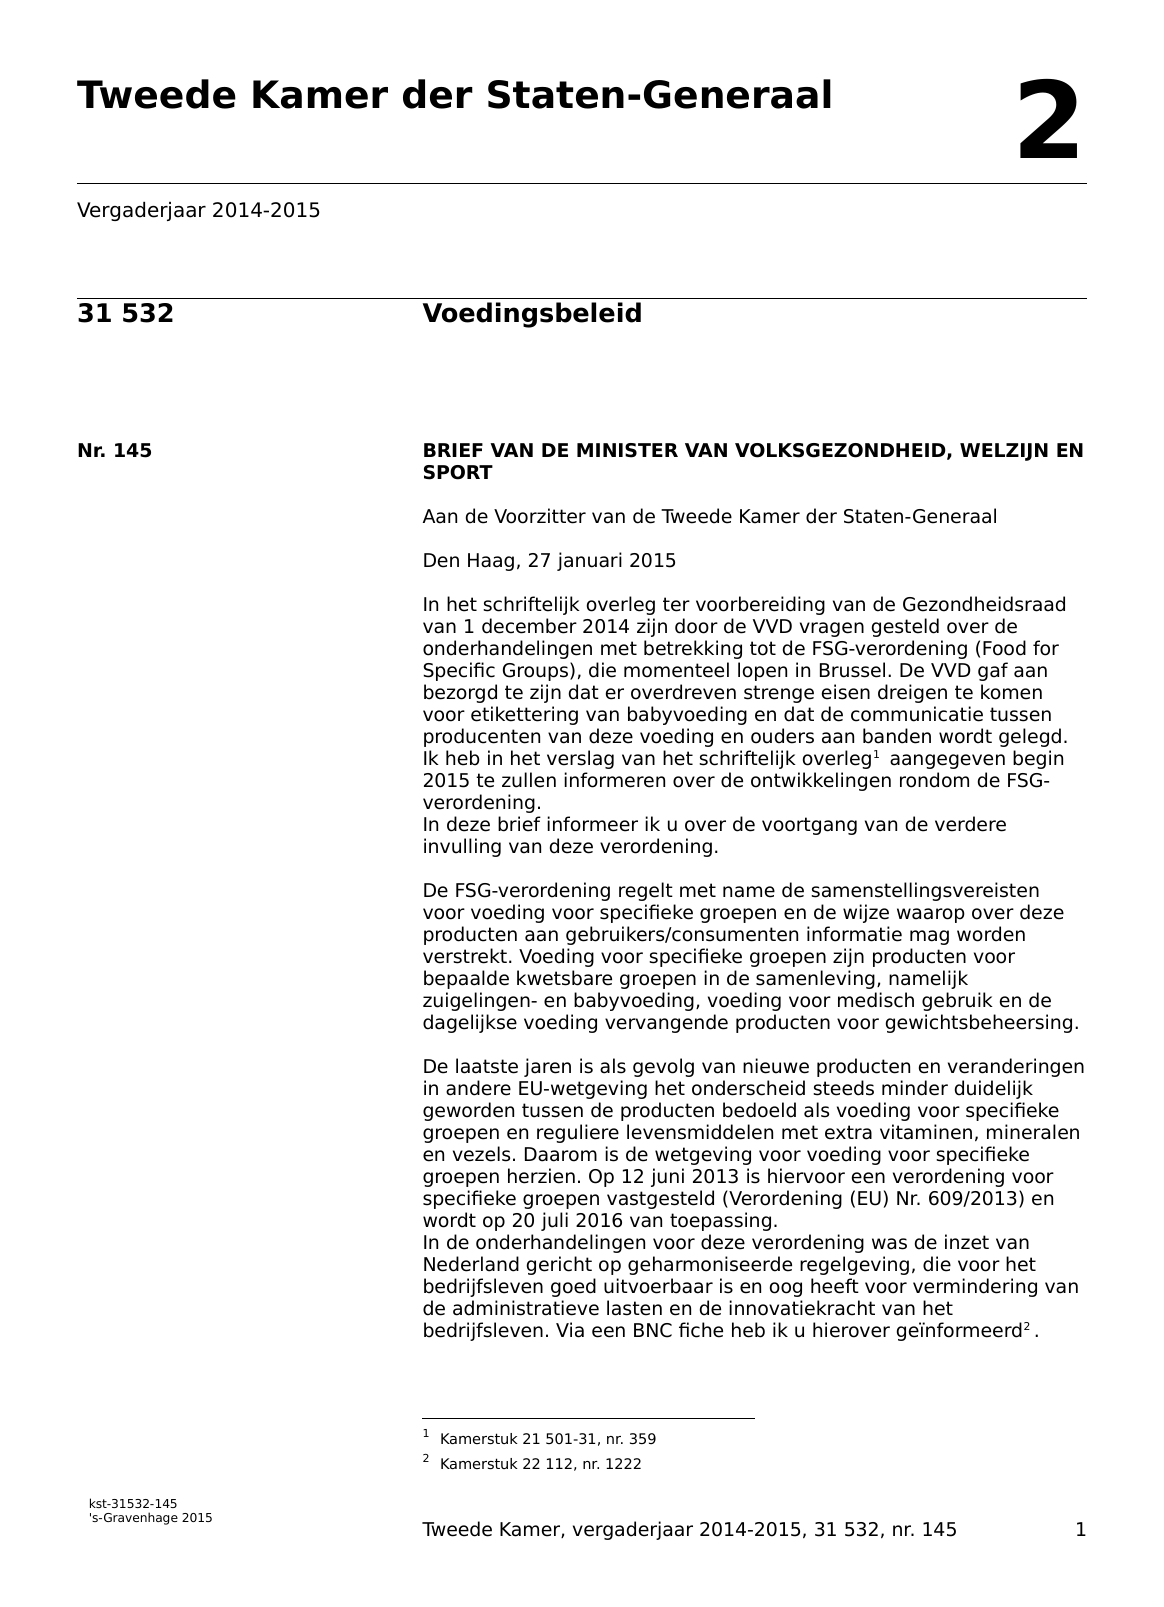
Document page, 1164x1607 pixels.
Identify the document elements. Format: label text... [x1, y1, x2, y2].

subtitle 31 532 Voedingsbeleid [77, 299, 1087, 329]
text In deze brief informeer ik u over de voortgang van de verdere invulling van deze verordening. [422, 814, 1087, 858]
table_header Tweede Kamer der Staten-Generaal [77, 59, 886, 183]
table_cell Vergaderjaar 2014-2015 [77, 184, 1087, 298]
text kst-31532-145 [88, 1497, 323, 1511]
text De laatste jaren is als gevolg van nieuwe producten en veranderingen in andere EU-wetgeving het onderscheid steeds minder duidelijk geworden tussen de producten bedoeld als voeding voor specifieke groepen en reguliere levensmiddelen met extra vitaminen, mineralen en vezels. Daarom is de wetgeving voor voeding voor specifieke groepen herzien. Op 12 juni 2013 is hiervoor een verordening voor specifieke groepen vastgesteld (Verordening (EU) Nr. 609/2013) en wordt op 20 juli 2016 van toepassing. [422, 1056, 1087, 1232]
subtitle Nr. 145 BRIEF VAN DE MINISTER VAN VOLKSGEZONDHEID, WELZIJN EN SPORT [77, 440, 1087, 484]
text 's-Gravenhage 2015 [88, 1511, 323, 1525]
text In de onderhandelingen voor deze verordening was de inzet van Nederland gericht op geharmoniseerde regelgeving, die voor het bedrijfsleven goed uitvoerbaar is en oog heeft voor vermindering van de administratieve lasten en de innovatiekracht van het bedrijfsleven. Via een BNC fiche heb ik u hierover geïnformeerd. [422, 1232, 1087, 1342]
text Kamerstuk 21 501-31, nr. 359 [422, 1427, 1087, 1449]
table_header 2 [886, 59, 1087, 183]
text Aan de Voorzitter van de Tweede Kamer der Staten-Generaal [422, 506, 1087, 528]
text In het schriftelijk overleg ter voorbereiding van de Gezondheidsraad van 1 december 2014 zijn door de VVD vragen gesteld over de onderhandelingen met betrekking tot de FSG-verordening (Food for Specific Groups), die momenteel lopen in Brussel. De VVD gaf aan bezorgd te zijn dat er overdreven strenge eisen dreigen te komen voor etikettering van babyvoeding en dat de communicatie tussen producenten van deze voeding en ouders aan banden wordt gelegd. Ik heb in het verslag van het schriftelijk overleg aangegeven begin 2015 te zullen informeren over de ontwikkelingen rondom de FSG-verordening. [422, 594, 1087, 814]
text Den Haag, 27 januari 2015 [422, 550, 1087, 572]
text De FSG-verordening regelt met name de samenstellingsvereisten voor voeding voor specifieke groepen en de wijze waarop over deze producten aan gebruikers/consumenten informatie mag worden verstrekt. Voeding voor specifieke groepen zijn producten voor bepaalde kwetsbare groepen in de samenleving, namelijk zuigelingen- en babyvoeding, voeding voor medisch gebruik en de dagelijkse voeding vervangende producten voor gewichtsbeheersing. [422, 880, 1087, 1034]
text Kamerstuk 22 112, nr. 1222 [422, 1452, 1087, 1474]
